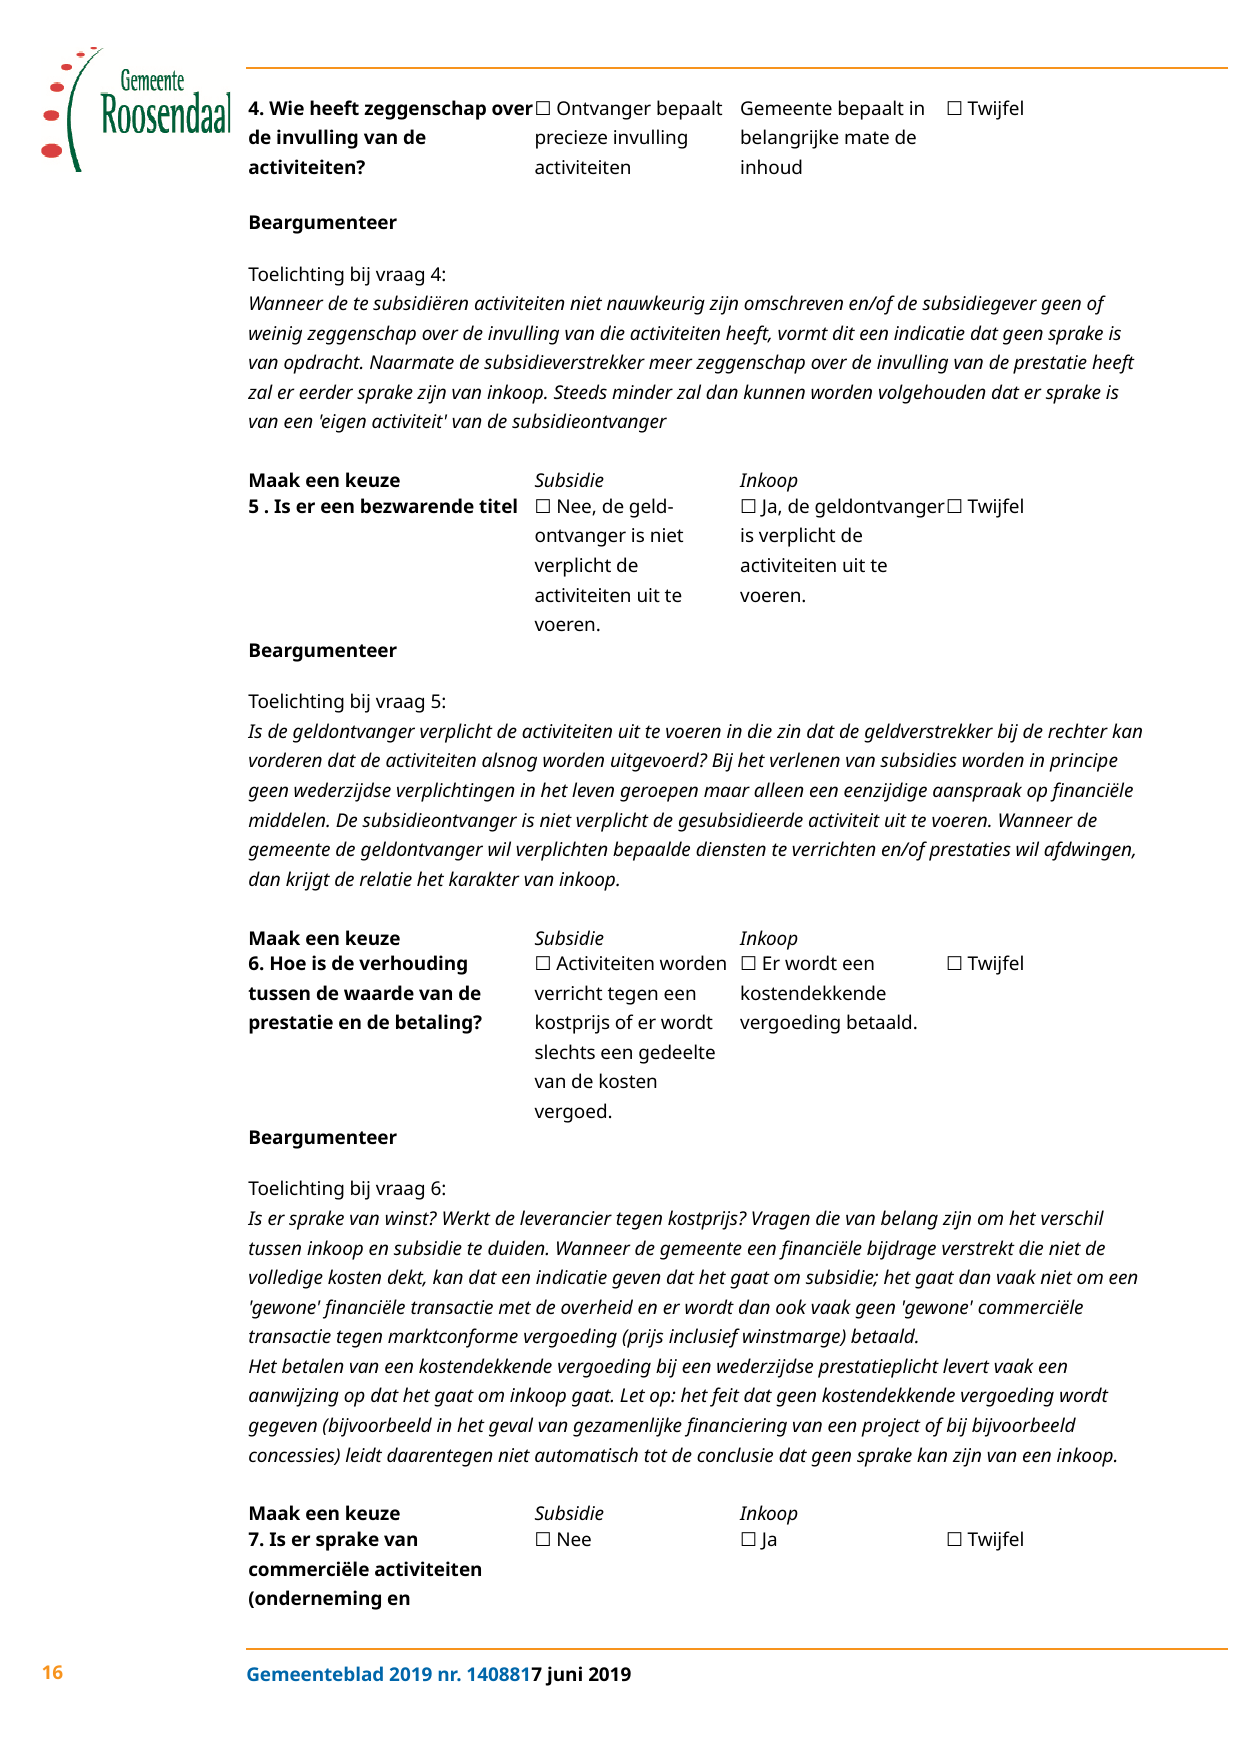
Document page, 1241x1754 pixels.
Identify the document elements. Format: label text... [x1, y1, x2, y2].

table_cell ☐ Twijfel [946, 493, 1152, 637]
picture [41, 47, 231, 172]
table_cell ☐ Ontvanger bepaalt precieze invulling activiteiten [534, 95, 740, 209]
table_cell ☐ Twijfel [946, 1526, 1152, 1611]
table_cell Beargumenteer [248, 209, 1152, 235]
table_cell 4. Wie heeft zeggenschap over de invulling van de activiteiten? [248, 95, 534, 209]
table_header [946, 467, 1152, 493]
table_cell Toelichting bij vraag 5: Is de geldontvanger verplicht de activiteiten uit te voeren in die zin dat de geldverstrekker bij de rechter kan vorderen dat de activiteiten alsnog worden uitgevoerd? Bij het verlenen van subsidies worden in principe geen wederzijdse verplichtingen in het leven geroepen maar alleen een eenzijdige aanspraak op financiële middelen. De subsidieontvanger is niet verplicht de gesubsidieerde activiteit uit te voeren. Wanneer de gemeente de geldontvanger wil verplichten bepaalde diensten te verrichten en/of prestaties wil afdwingen, dan krijgt de relatie het karakter van inkoop. [248, 689, 1152, 892]
table_header Inkoop [740, 1500, 946, 1526]
table_cell ☐ Ja [740, 1526, 946, 1611]
table_header Maak een keuze [248, 1500, 534, 1526]
table_cell ☐ Nee, de geld-ontvanger is niet verplicht de activiteiten uit te voeren. [534, 493, 740, 637]
table_cell [248, 235, 1152, 261]
table_cell Beargumenteer [248, 1124, 1152, 1150]
table_cell ☐ Nee [534, 1526, 740, 1611]
table_cell [248, 1150, 1152, 1176]
table_cell 5 . Is er een bezwarende titel [248, 493, 534, 637]
table_cell [248, 663, 1152, 688]
table_cell ☐ Ja, de geldontvanger is verplicht de activiteiten uit te voeren. [740, 493, 946, 637]
table_header Inkoop [740, 467, 946, 493]
table_header Maak een keuze [248, 925, 534, 950]
table_cell ☐ Twijfel [946, 95, 1152, 209]
table_cell Toelichting bij vraag 6: Is er sprake van winst? Werkt de leverancier tegen kostprijs? Vragen die van belang zijn om het verschil tussen inkoop en subsidie te duiden. Wanneer de gemeente een financiële bijdrage verstrekt die niet de volledige kosten dekt, kan dat een indicatie geven dat het gaat om subsidie; het gaat dan vaak niet om een 'gewone' financiële transactie met de overheid en er wordt dan ook vaak geen 'gewone' commerciële transactie tegen marktconforme vergoeding (prijs inclusief winstmarge) betaald. Het betalen van een kostendekkende vergoeding bij een wederzijdse prestatieplicht levert vaak een aanwijzing op dat het gaat om inkoop gaat. Let op: het feit dat geen kostendekkende vergoeding wordt gegeven (bijvoorbeeld in het geval van gezamenlijke financiering van een project of bij bijvoorbeeld concessies) leidt daarentegen niet automatisch tot de conclusie dat geen sprake kan zijn van een inkoop. [248, 1176, 1152, 1467]
table_cell 6. Hoe is de verhouding tussen de waarde van de prestatie en de betaling? [248, 950, 534, 1124]
table_header [946, 925, 1152, 950]
table_header Maak een keuze [248, 467, 534, 493]
table_cell ☐ Activiteiten worden verricht tegen een kostprijs of er wordt slechts een gedeelte van de kosten vergoed. [534, 950, 740, 1124]
table_header Inkoop [740, 925, 946, 950]
table_header Subsidie [534, 1500, 740, 1526]
table_header Subsidie [534, 467, 740, 493]
table_cell 7. Is er sprake van commerciële activiteiten (onderneming en [248, 1526, 534, 1611]
table_cell ☐ Twijfel [946, 950, 1152, 1124]
table_header [946, 1500, 1152, 1526]
table_cell Gemeente bepaalt in belangrijke mate de inhoud [740, 95, 946, 209]
table_cell ☐ Er wordt een kostendekkende vergoeding betaald. [740, 950, 946, 1124]
table_header Subsidie [534, 925, 740, 950]
table_cell Beargumenteer [248, 637, 1152, 663]
table_cell Toelichting bij vraag 4: Wanneer de te subsidiëren activiteiten niet nauwkeurig zijn omschreven en/of de subsidiegever geen of weinig zeggenschap over de invulling van die activiteiten heeft, vormt dit een indicatie dat geen sprake is van opdracht. Naarmate de subsidieverstrekker meer zeggenschap over de invulling van de prestatie heeft zal er eerder sprake zijn van inkoop. Steeds minder zal dan kunnen worden volgehouden dat er sprake is van een 'eigen activiteit' van de subsidieontvanger [248, 261, 1152, 434]
